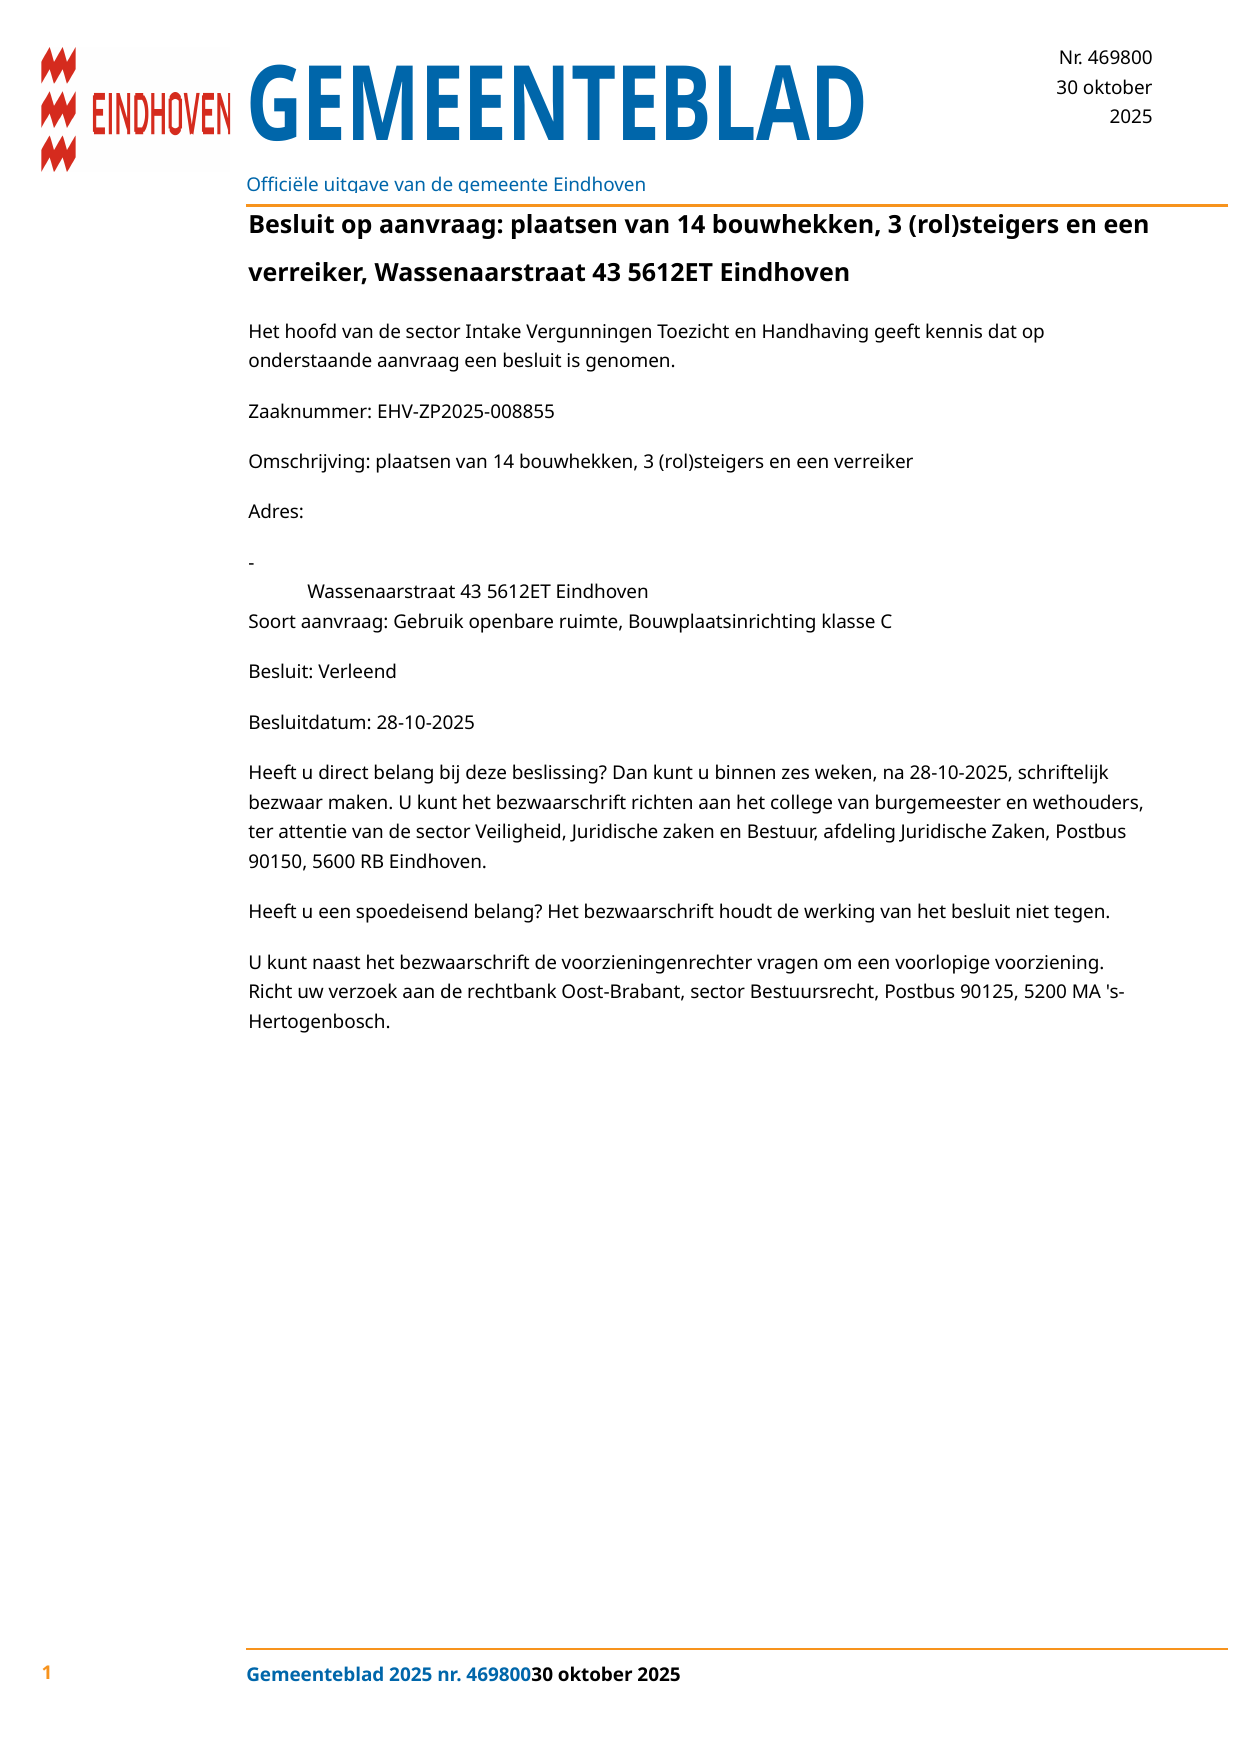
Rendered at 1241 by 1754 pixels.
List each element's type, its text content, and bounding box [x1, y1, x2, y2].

text Het hoofd van de sector Intake Vergunningen Toezicht en Handhaving geeft kennis dat op onderstaande aanvraag een besluit is genomen. [248, 318, 1152, 373]
list Wassenaarstraat 43 5612ET Eindhoven [248, 579, 1152, 604]
text Adres: [248, 499, 1152, 524]
text Heeft u direct belang bij deze beslissing? Dan kunt u binnen zes weken, na 28-10-2025, schriftelijk bezwaar maken. U kunt het bezwaarschrift richten aan het college van burgemeester en wethouders, ter attentie van de sector Veiligheid, Juridische zaken en Bestuur, afdeling Juridische Zaken, Postbus 90150, 5600 RB Eindhoven. [248, 759, 1152, 874]
text U kunt naast het bezwaarschrift de voorzieningenrechter vragen om een voorlopige voorziening. Richt uw verzoek aan de rechtbank Oost-Brabant, sector Bestuursrecht, Postbus 90125, 5200 MA 's-Hertogenbosch. [248, 949, 1152, 1034]
text Besluit op aanvraag: plaatsen van 14 bouwhekken, 3 (rol)steigers en een verreiker, Wassenaarstraat 43 5612ET Eindhoven [248, 207, 1152, 288]
text Soort aanvraag: Gebruik openbare ruimte, Bouwplaatsinrichting klasse C [248, 608, 1152, 634]
text Besluitdatum: 28-10-2025 [248, 709, 1152, 735]
picture [41, 47, 231, 172]
text Besluit: Verleend [248, 659, 1152, 684]
text Omschrijving: plaatsen van 14 bouwhekken, 3 (rol)steigers en een verreiker [248, 448, 1152, 474]
text Heeft u een spoedeisend belang? Het bezwaarschrift houdt de werking van het besluit niet tegen. [248, 899, 1152, 924]
text Zaaknummer: EHV-ZP2025-008855 [248, 398, 1152, 424]
